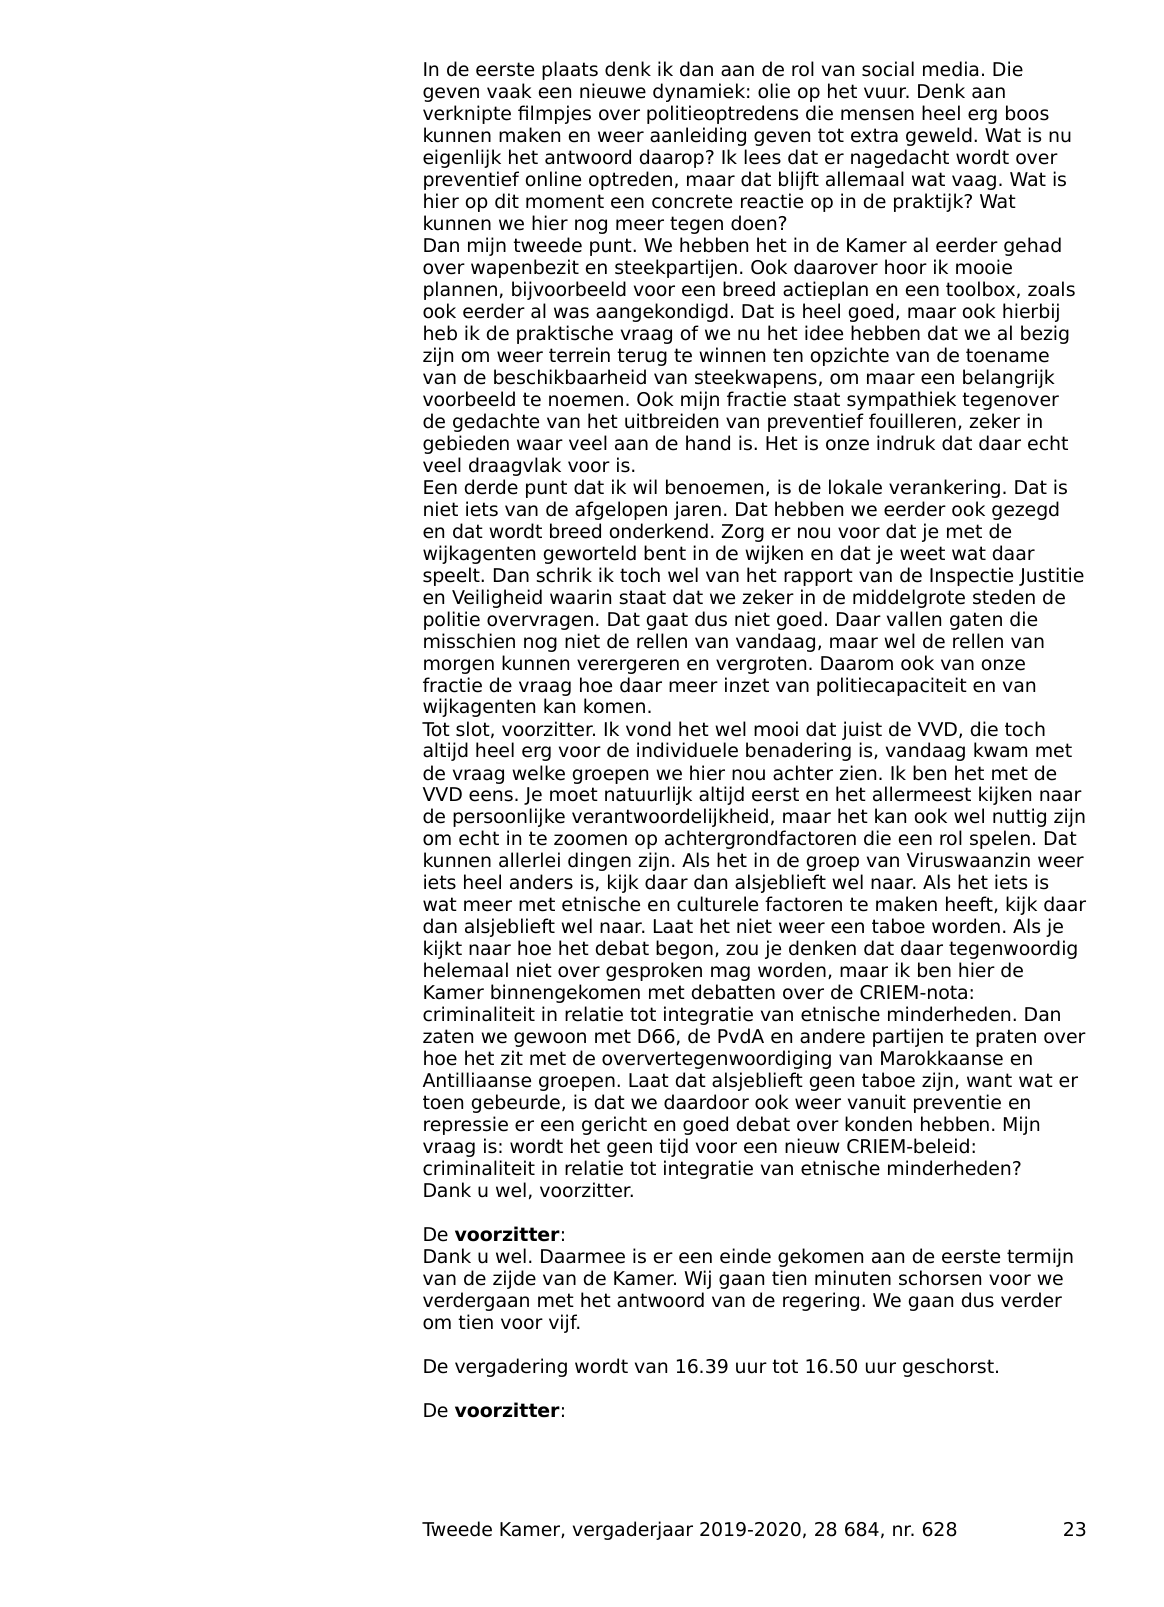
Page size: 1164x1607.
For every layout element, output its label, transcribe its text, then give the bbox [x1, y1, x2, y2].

text De voorzitter: [422, 1224, 1087, 1246]
text De voorzitter: [422, 1400, 1087, 1422]
text Dan mijn tweede punt. We hebben het in de Kamer al eerder gehad over wapenbezit en steekpartijen. Ook daarover hoor ik mooie plannen, bijvoorbeeld voor een breed actieplan en een toolbox, zoals ook eerder al was aangekondigd. Dat is heel goed, maar ook hierbij heb ik de praktische vraag of we nu het idee hebben dat we al bezig zijn om weer terrein terug te winnen ten opzichte van de toename van de beschikbaarheid van steekwapens, om maar een belangrijk voorbeeld te noemen. Ook mijn fractie staat sympathiek tegenover de gedachte van het uitbreiden van preventief fouilleren, zeker in gebieden waar veel aan de hand is. Het is onze indruk dat daar echt veel draagvlak voor is. [422, 235, 1087, 477]
text Dank u wel, voorzitter. [422, 1180, 1087, 1202]
text Tot slot, voorzitter. Ik vond het wel mooi dat juist de VVD, die toch altijd heel erg voor de individuele benadering is, vandaag kwam met de vraag welke groepen we hier nou achter zien. Ik ben het met de VVD eens. Je moet natuurlijk altijd eerst en het allermeest kijken naar de persoonlijke verantwoordelijkheid, maar het kan ook wel nuttig zijn om echt in te zoomen op achtergrondfactoren die een rol spelen. Dat kunnen allerlei dingen zijn. Als het in de groep van Viruswaanzin weer iets heel anders is, kijk daar dan alsjeblieft wel naar. Als het iets is wat meer met etnische en culturele factoren te maken heeft, kijk daar dan alsjeblieft wel naar. Laat het niet weer een taboe worden. Als je kijkt naar hoe het debat begon, zou je denken dat daar tegenwoordig helemaal niet over gesproken mag worden, maar ik ben hier de Kamer binnengekomen met debatten over de CRIEM-nota: criminaliteit in relatie tot integratie van etnische minderheden. Dan zaten we gewoon met D66, de PvdA en andere partijen te praten over hoe het zit met de oververtegenwoordiging van Marokkaanse en Antilliaanse groepen. Laat dat alsjeblieft geen taboe zijn, want wat er toen gebeurde, is dat we daardoor ook weer vanuit preventie en repressie er een gericht en goed debat over konden hebben. Mijn vraag is: wordt het geen tijd voor een nieuw CRIEM-beleid: criminaliteit in relatie tot integratie van etnische minderheden? [422, 718, 1087, 1180]
text In de eerste plaats denk ik dan aan de rol van social media. Die geven vaak een nieuwe dynamiek: olie op het vuur. Denk aan verknipte filmpjes over politieoptredens die mensen heel erg boos kunnen maken en weer aanleiding geven tot extra geweld. Wat is nu eigenlijk het antwoord daarop? Ik lees dat er nagedacht wordt over preventief online optreden, maar dat blijft allemaal wat vaag. Wat is hier op dit moment een concrete reactie op in de praktijk? Wat kunnen we hier nog meer tegen doen? [422, 59, 1087, 235]
text De vergadering wordt van 16.39 uur tot 16.50 uur geschorst. [422, 1356, 1087, 1378]
text Dank u wel. Daarmee is er een einde gekomen aan de eerste termijn van de zijde van de Kamer. Wij gaan tien minuten schorsen voor we verdergaan met het antwoord van de regering. We gaan dus verder om tien voor vijf. [422, 1246, 1087, 1334]
text Een derde punt dat ik wil benoemen, is de lokale verankering. Dat is niet iets van de afgelopen jaren. Dat hebben we eerder ook gezegd en dat wordt breed onderkend. Zorg er nou voor dat je met de wijkagenten geworteld bent in de wijken en dat je weet wat daar speelt. Dan schrik ik toch wel van het rapport van de Inspectie Justitie en Veiligheid waarin staat dat we zeker in de middelgrote steden de politie overvragen. Dat gaat dus niet goed. Daar vallen gaten die misschien nog niet de rellen van vandaag, maar wel de rellen van morgen kunnen verergeren en vergroten. Daarom ook van onze fractie de vraag hoe daar meer inzet van politiecapaciteit en van wijkagenten kan komen. [422, 477, 1087, 718]
